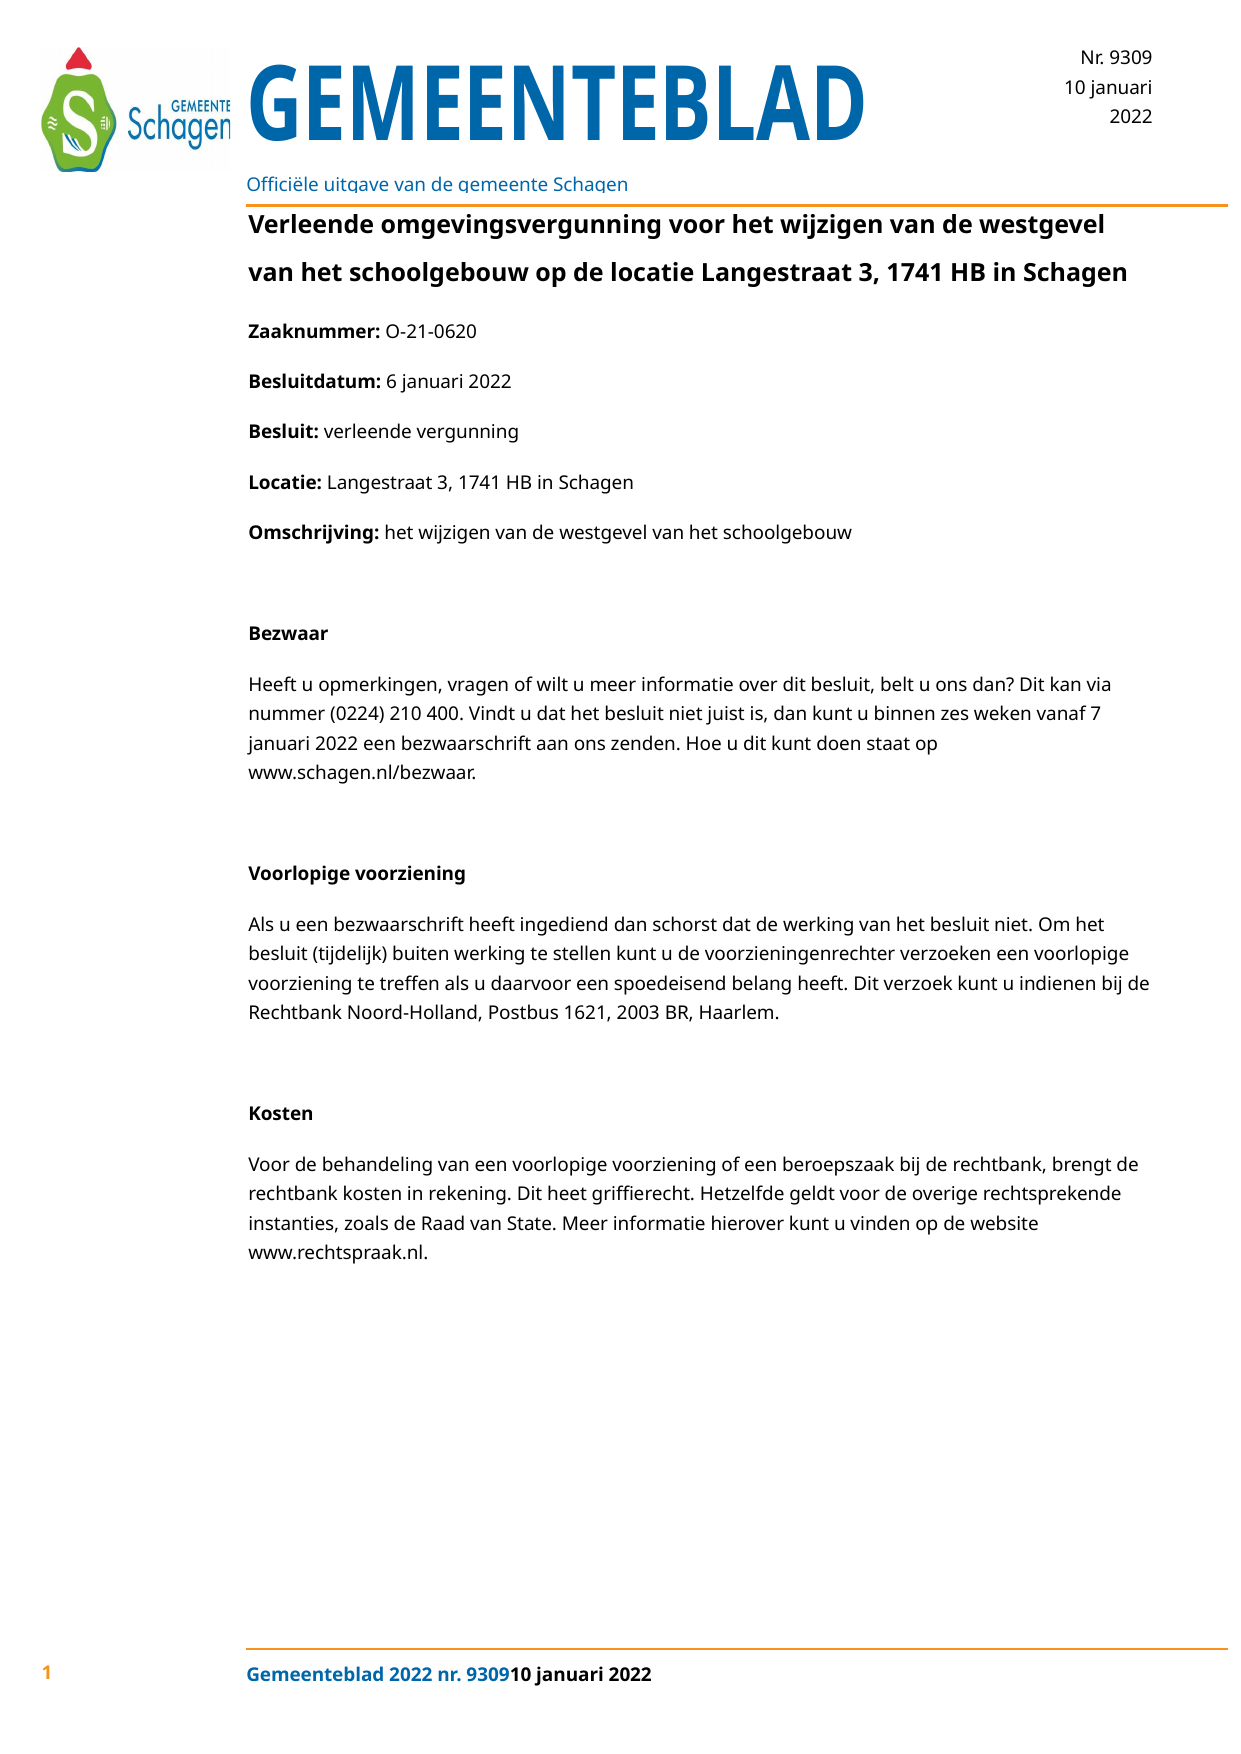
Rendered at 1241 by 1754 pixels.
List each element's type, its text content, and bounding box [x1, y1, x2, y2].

text Zaaknummer: O-21-0620 [248, 318, 1152, 344]
text Als u een bezwaarschrift heeft ingediend dan schorst dat de werking van het besluit niet. Om het besluit (tijdelijk) buiten werking te stellen kunt u de voorzieningenrechter verzoeken een voorlopige voorziening te treffen als u daarvoor een spoedeisend belang heeft. Dit verzoek kunt u indienen bij de Rechtbank Noord-Holland, Postbus 1621, 2003 BR, Haarlem. [248, 911, 1152, 1025]
text Omschrijving: het wijzigen van de westgevel van het schoolgebouw [248, 519, 1152, 545]
text Heeft u opmerkingen, vragen of wilt u meer informatie over dit besluit, belt u ons dan? Dit kan via nummer (0224) 210 400. Vindt u dat het besluit niet juist is, dan kunt u binnen zes weken vanaf 7 januari 2022 een bezwaarschrift aan ons zenden. Hoe u dit kunt doen staat op www.schagen.nl/bezwaar. [248, 671, 1152, 785]
text Verleende omgevingsvergunning voor het wijzigen van de westgevel van het schoolgebouw op de locatie Langestraat 3, 1741 HB in Schagen [248, 207, 1152, 288]
text Voor de behandeling van een voorlopige voorziening of een beroepszaak bij de rechtbank, brengt de rechtbank kosten in rekening. Dit heet griffierecht. Hetzelfde geldt voor de overige rechtsprekende instanties, zoals de Raad van State. Meer informatie hierover kunt u vinden op de website www.rechtspraak.nl. [248, 1151, 1152, 1265]
text Voorlopige voorziening [248, 860, 1152, 886]
text Bezwaar [248, 620, 1152, 646]
text Besluit: verleende vergunning [248, 419, 1152, 444]
text Besluitdatum: 6 januari 2022 [248, 368, 1152, 394]
text Locatie: Langestraat 3, 1741 HB in Schagen [248, 469, 1152, 495]
picture [41, 47, 231, 172]
text Kosten [248, 1100, 1152, 1126]
